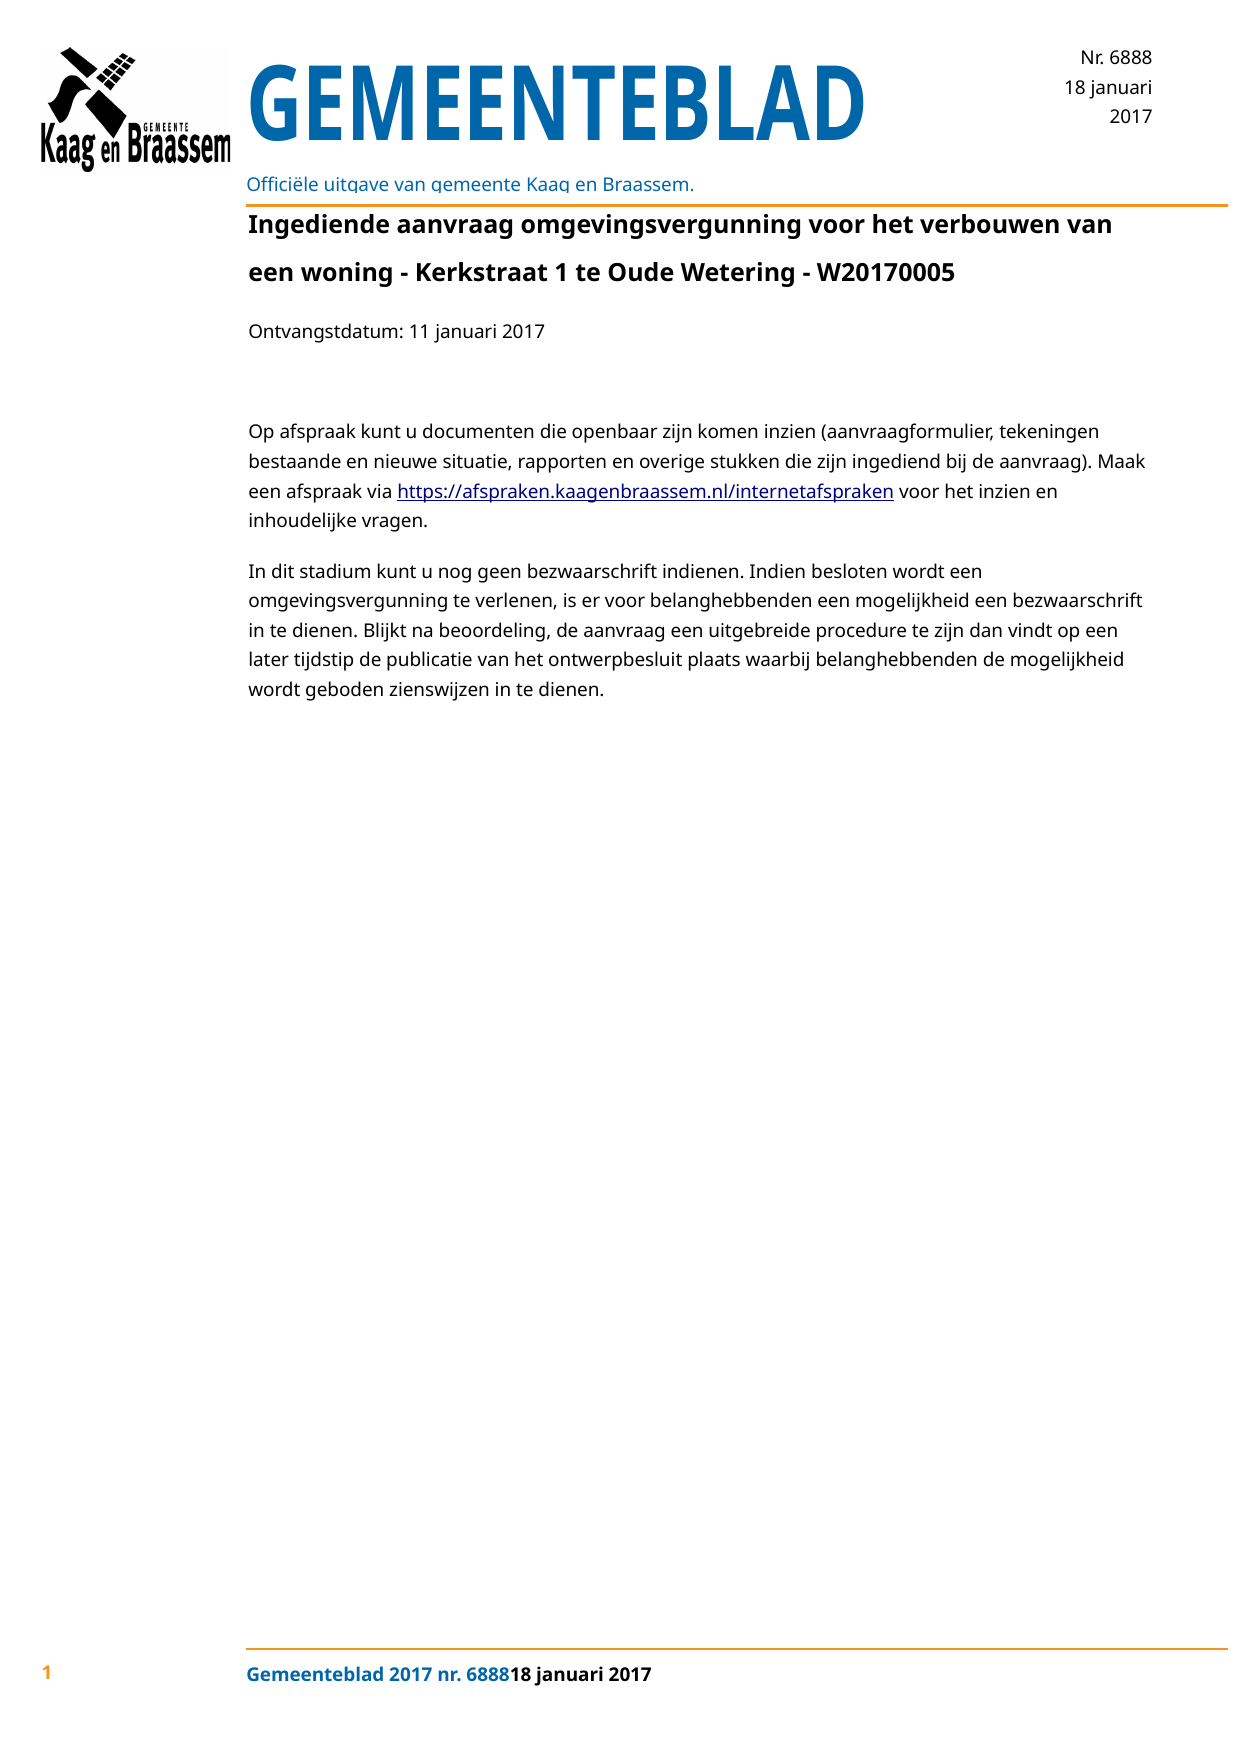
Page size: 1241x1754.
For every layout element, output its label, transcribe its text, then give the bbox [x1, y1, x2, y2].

picture [41, 47, 231, 172]
text Op afspraak kunt u documenten die openbaar zijn komen inzien (aanvraagformulier, tekeningen bestaande en nieuwe situatie, rapporten en overige stukken die zijn ingediend bij de aanvraag). Maak een afspraak via https://afspraken.kaagenbraassem.nl/internetafspraken voor het inzien en inhoudelijke vragen. [248, 419, 1152, 533]
text In dit stadium kunt u nog geen bezwaarschrift indienen. Indien besloten wordt een omgevingsvergunning te verlenen, is er voor belanghebbenden een mogelijkheid een bezwaarschrift in te dienen. Blijkt na beoordeling, de aanvraag een uitgebreide procedure te zijn dan vindt op een later tijdstip de publicatie van het ontwerpbesluit plaats waarbij belanghebbenden de mogelijkheid wordt geboden zienswijzen in te dienen. [248, 558, 1152, 702]
text Ontvangstdatum: 11 januari 2017 [248, 318, 1152, 344]
text Ingediende aanvraag omgevingsvergunning voor het verbouwen van een woning - Kerkstraat 1 te Oude Wetering - W20170005 [248, 207, 1152, 288]
